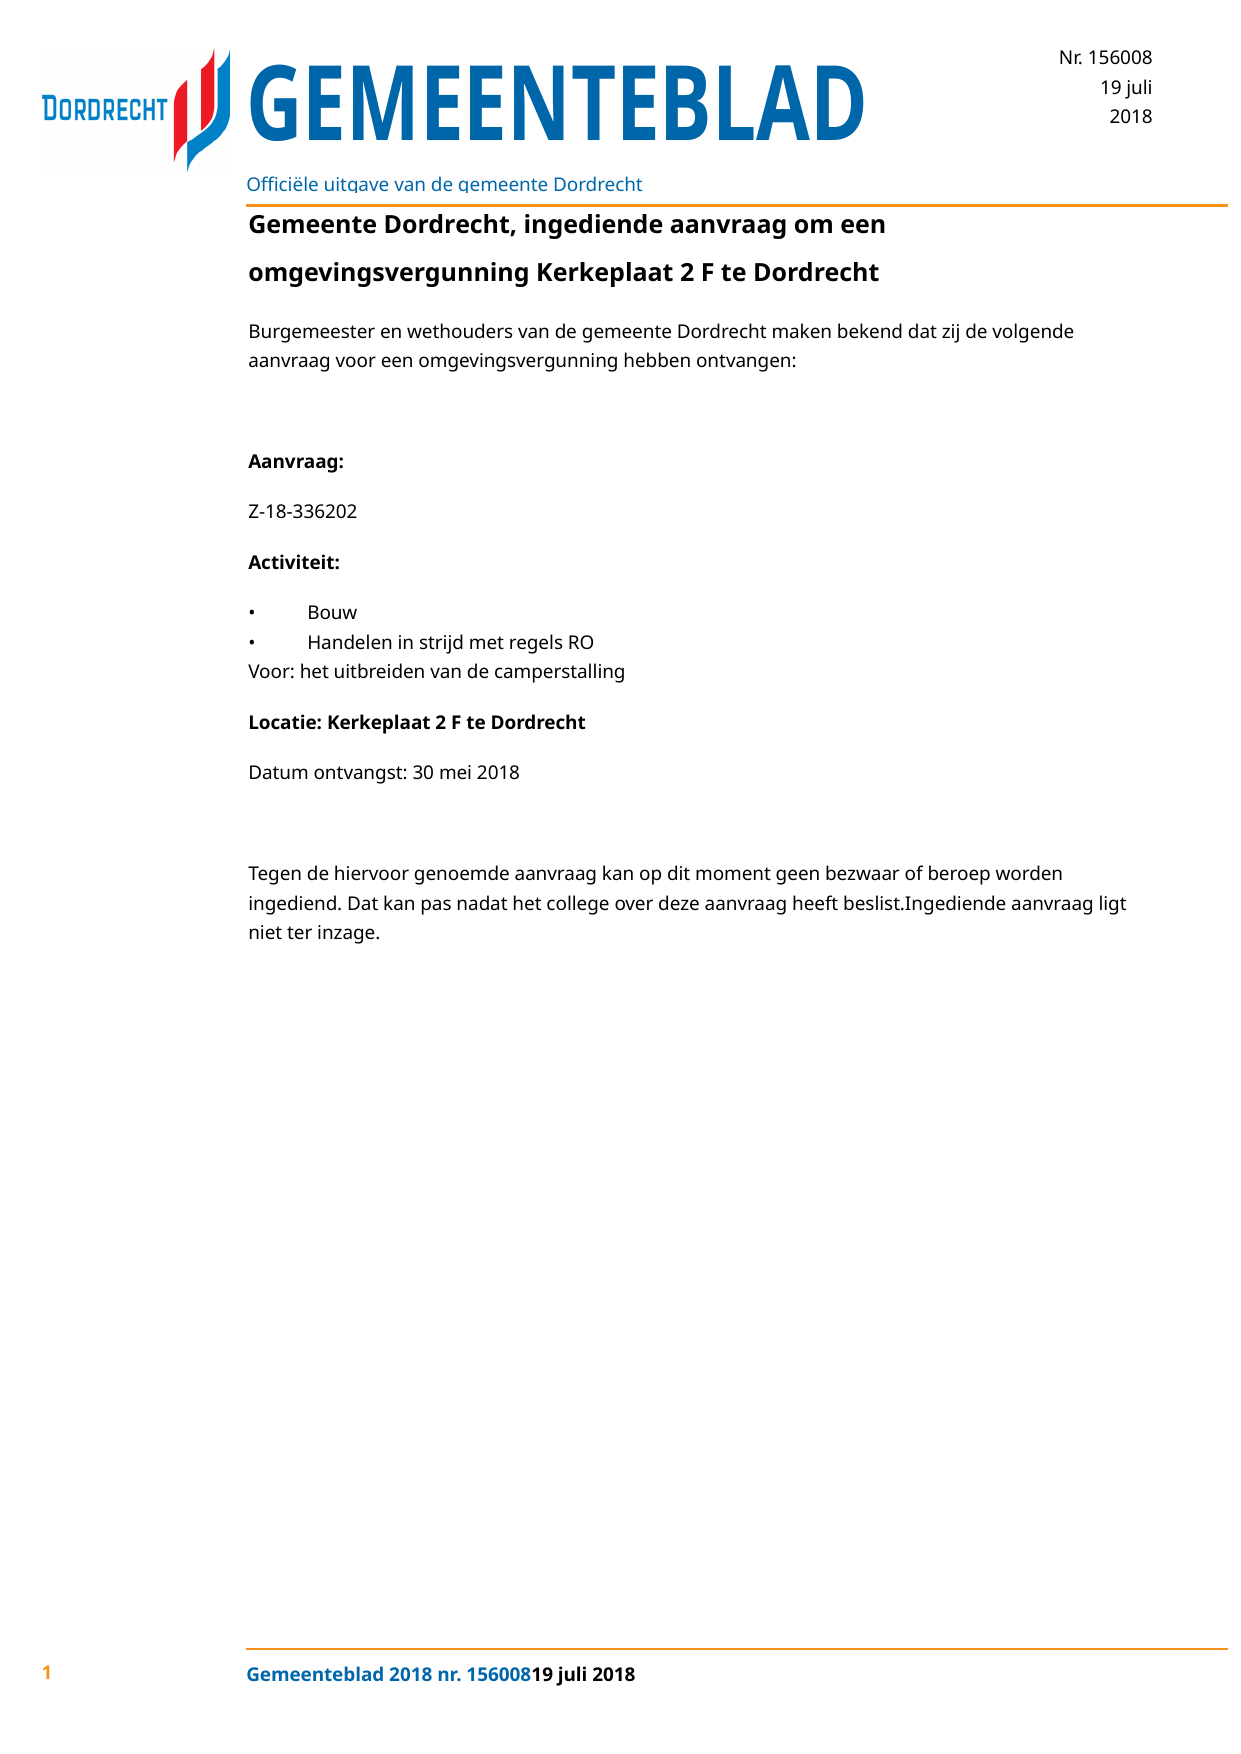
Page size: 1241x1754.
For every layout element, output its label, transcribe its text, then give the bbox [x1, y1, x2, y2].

text Locatie: Kerkeplaat 2 F te Dordrecht [248, 709, 1152, 735]
text Gemeente Dordrecht, ingediende aanvraag om een omgevingsvergunning Kerkeplaat 2 F te Dordrecht [248, 207, 1152, 288]
text Aanvraag: [248, 448, 1152, 474]
text Datum ontvangst: 30 mei 2018 [248, 759, 1152, 785]
text Activiteit: [248, 549, 1152, 575]
text Tegen de hiervoor genoemde aanvraag kan op dit moment geen bezwaar of beroep worden ingediend. Dat kan pas nadat het college over deze aanvraag heeft beslist.Ingediende aanvraag ligt niet ter inzage. [248, 860, 1152, 945]
text Z-18-336202 [248, 499, 1152, 524]
text Voor: het uitbreiden van de camperstalling [248, 659, 1152, 684]
picture [41, 47, 231, 172]
list Handelen in strijd met regels RO [248, 629, 1152, 655]
list Bouw [248, 599, 1152, 625]
text Burgemeester en wethouders van de gemeente Dordrecht maken bekend dat zij de volgende aanvraag voor een omgevingsvergunning hebben ontvangen: [248, 318, 1152, 373]
